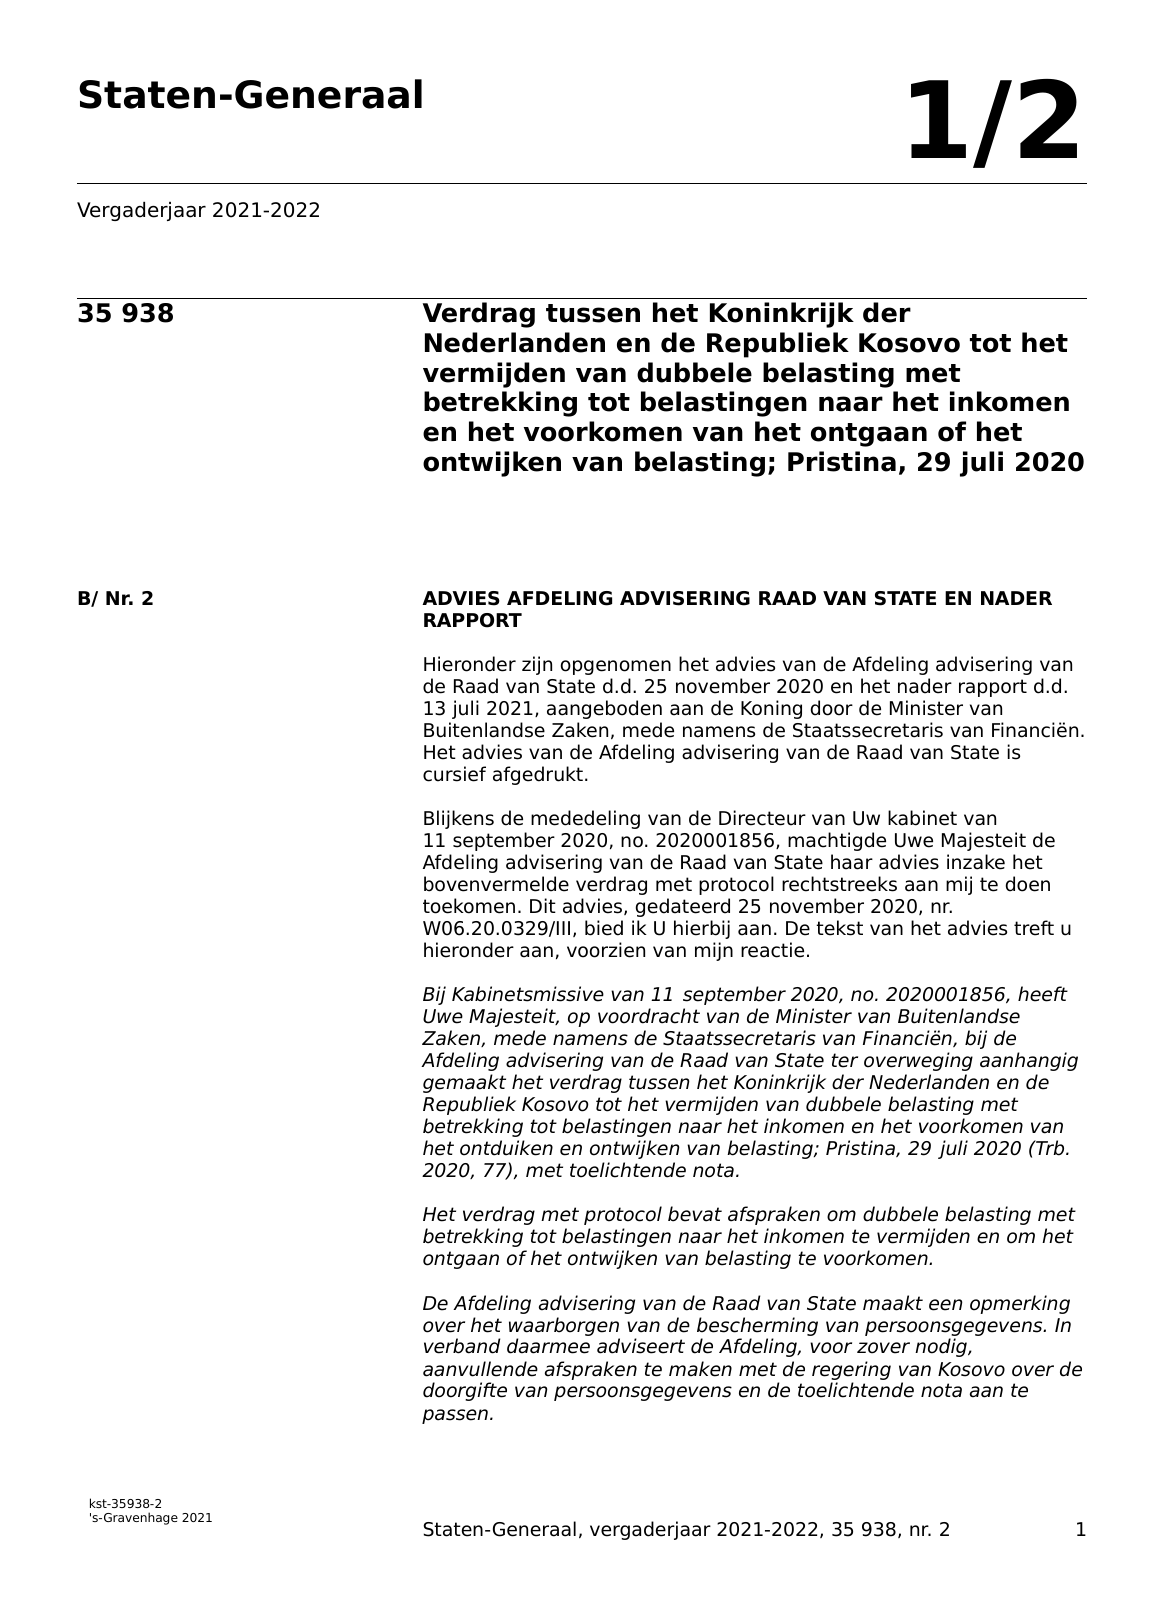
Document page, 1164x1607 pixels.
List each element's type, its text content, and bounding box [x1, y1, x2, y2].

subtitle 35 938 Verdrag tussen het Koninkrijk der Nederlanden en de Republiek Kosovo tot het vermijden van dubbele belasting met betrekking tot belastingen naar het inkomen en het voorkomen van het ontgaan of het ontwijken van belasting; Pristina, 29 juli 2020 [77, 299, 1087, 477]
text Hieronder zijn opgenomen het advies van de Afdeling advisering van de Raad van State d.d. 25 november 2020 en het nader rapport d.d. 13 juli 2021, aangeboden aan de Koning door de Minister van Buitenlandse Zaken, mede namens de Staatssecretaris van Financiën. Het advies van de Afdeling advisering van de Raad van State is cursief afgedrukt. [422, 654, 1087, 786]
table_header 1/2 [886, 59, 1087, 183]
text Bij Kabinetsmissive van 11 september 2020, no. 2020001856, heeft Uwe Majesteit, op voordracht van de Minister van Buitenlandse Zaken, mede namens de Staatssecretaris van Financiën, bij de Afdeling advisering van de Raad van State ter overweging aanhangig gemaakt het verdrag tussen het Koninkrijk der Nederlanden en de Republiek Kosovo tot het vermijden van dubbele belasting met betrekking tot belastingen naar het inkomen en het voorkomen van het ontduiken en ontwijken van belasting; Pristina, 29 juli 2020 (Trb. 2020, 77), met toelichtende nota. [422, 984, 1087, 1182]
table_header Staten-Generaal [77, 59, 886, 183]
text 's-Gravenhage 2021 [88, 1511, 323, 1525]
text kst-35938-2 [88, 1497, 323, 1511]
table_cell Vergaderjaar 2021-2022 [77, 184, 1087, 298]
text Blijkens de mededeling van de Directeur van Uw kabinet van 11 september 2020, no. 2020001856, machtigde Uwe Majesteit de Afdeling advisering van de Raad van State haar advies inzake het bovenvermelde verdrag met protocol rechtstreeks aan mij te doen toekomen. Dit advies, gedateerd 25 november 2020, nr. W06.20.0329/III, bied ik U hierbij aan. De tekst van het advies treft u hieronder aan, voorzien van mijn reactie. [422, 808, 1087, 962]
text Het verdrag met protocol bevat afspraken om dubbele belasting met betrekking tot belastingen naar het inkomen te vermijden en om het ontgaan of het ontwijken van belasting te voorkomen. [422, 1204, 1087, 1270]
text De Afdeling advisering van de Raad van State maakt een opmerking over het waarborgen van de bescherming van persoonsgegevens. In verband daarmee adviseert de Afdeling, voor zover nodig, aanvullende afspraken te maken met de regering van Kosovo over de doorgifte van persoonsgegevens en de toelichtende nota aan te passen. [422, 1292, 1087, 1424]
subtitle B/ Nr. 2 ADVIES AFDELING ADVISERING RAAD VAN STATE EN NADER RAPPORT [77, 588, 1087, 632]
